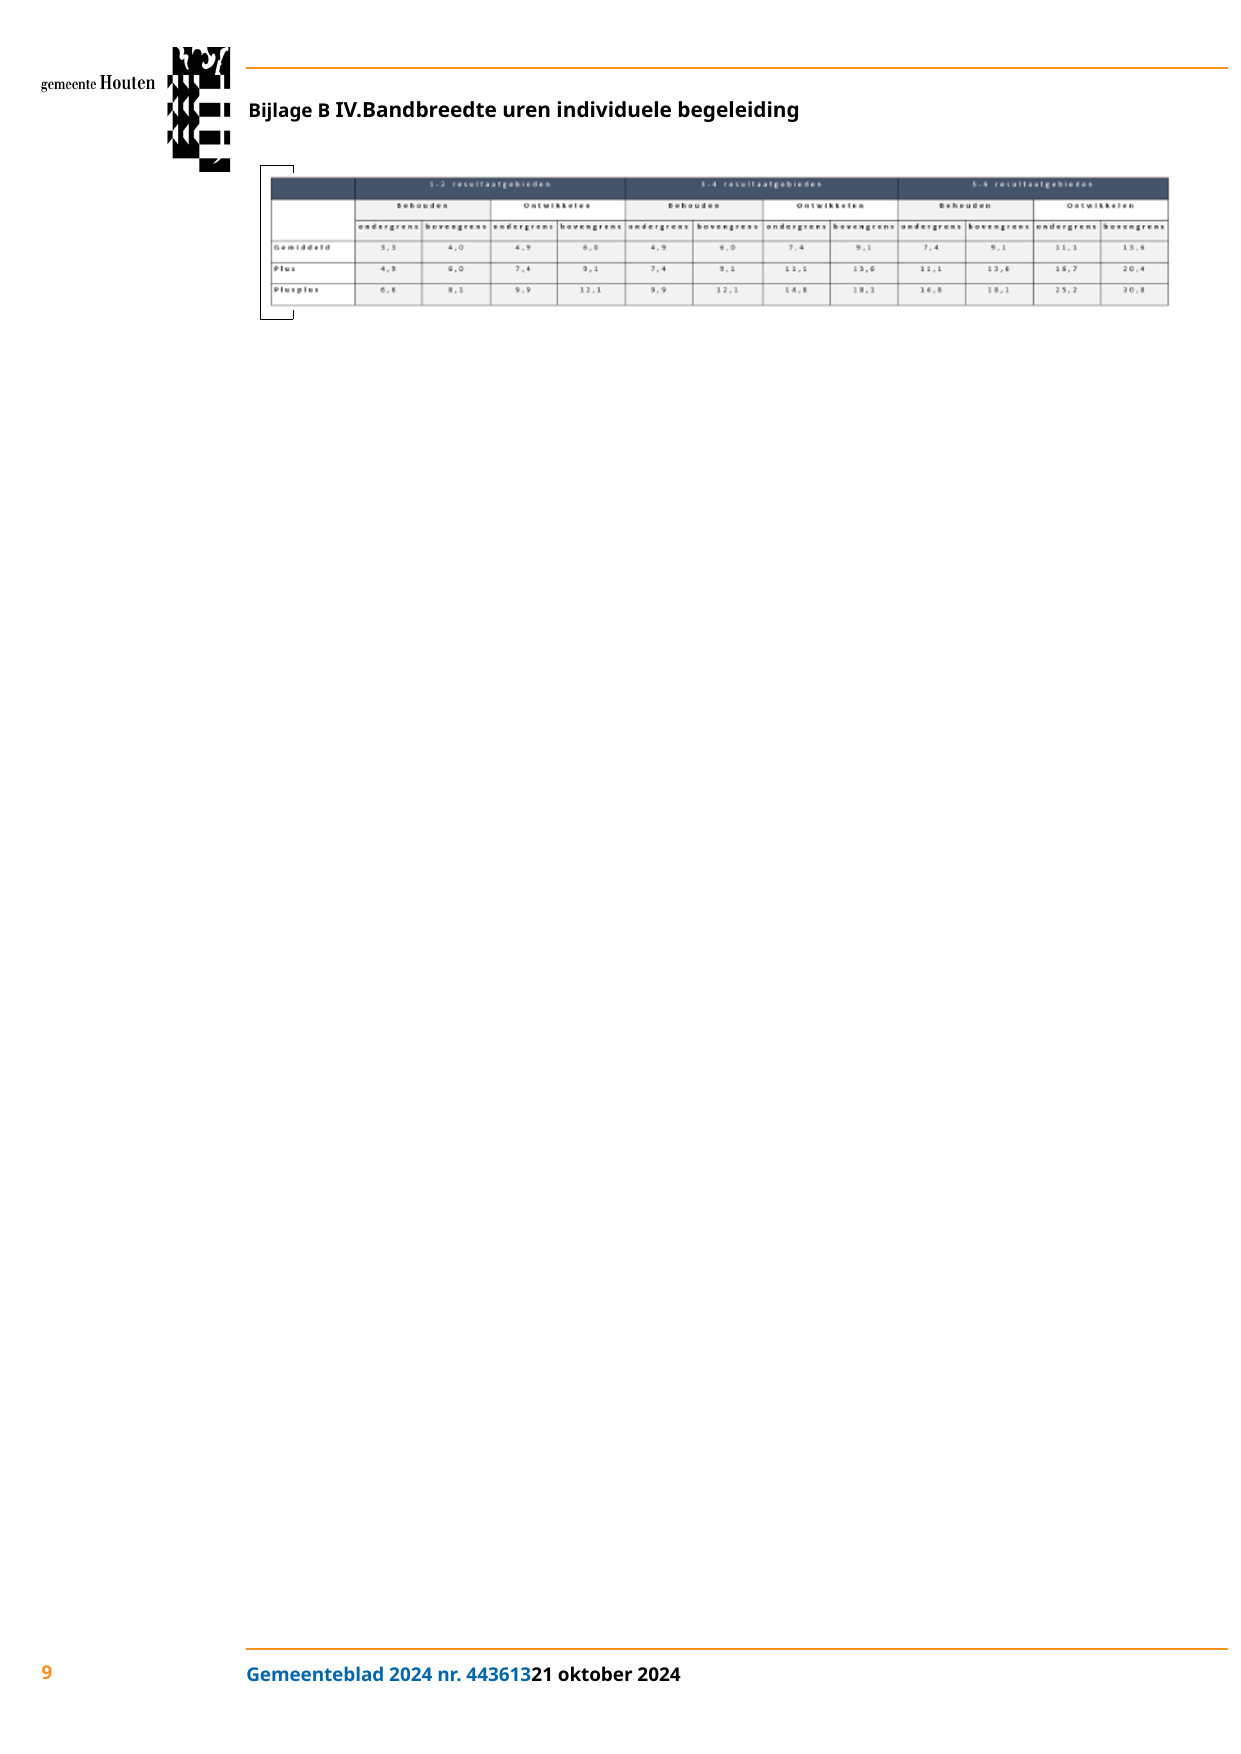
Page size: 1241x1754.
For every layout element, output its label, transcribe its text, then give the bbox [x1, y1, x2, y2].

text Bijlage B IV.Bandbreedte uren individuele begeleiding [248, 95, 1152, 123]
picture [41, 47, 231, 172]
picture [268, 173, 1173, 310]
